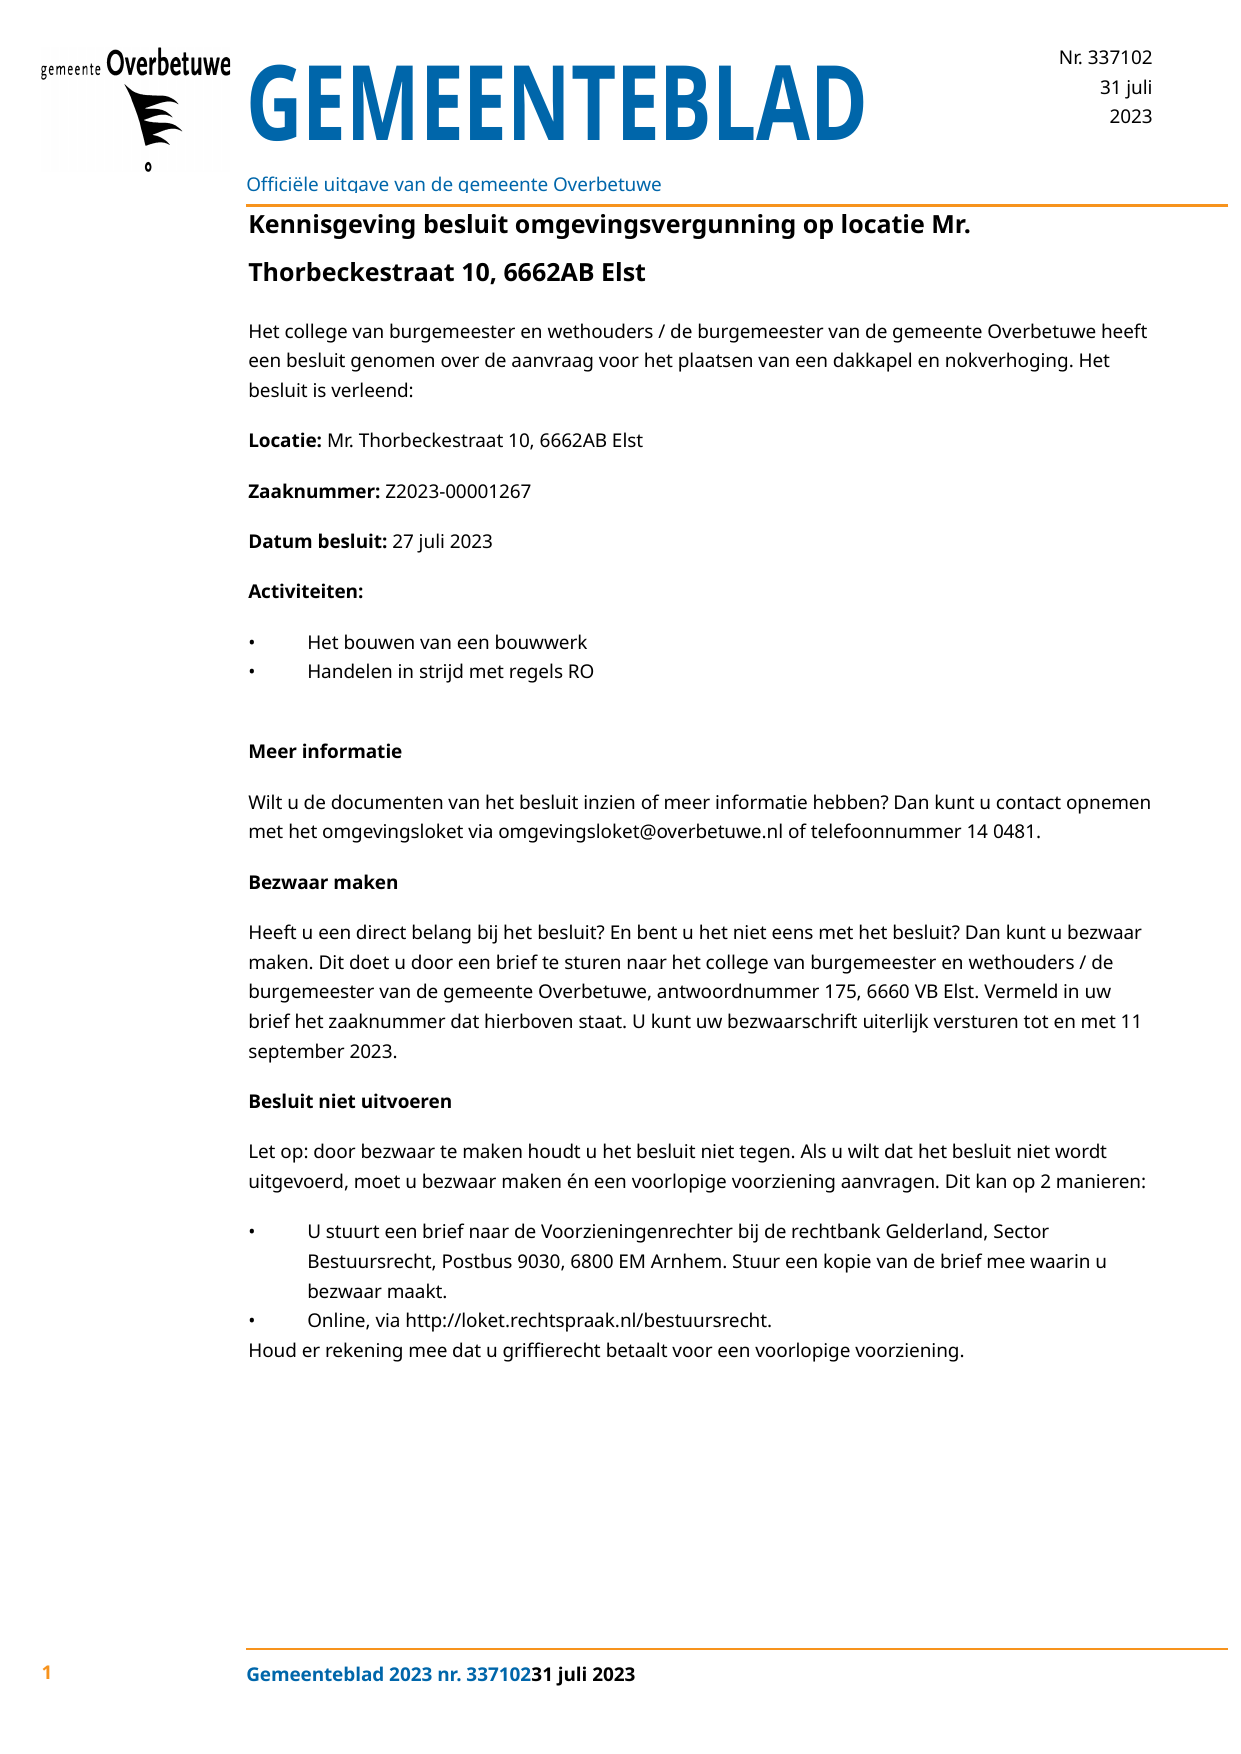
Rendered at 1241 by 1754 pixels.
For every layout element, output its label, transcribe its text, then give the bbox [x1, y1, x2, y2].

text Zaaknummer: Z2023-00001267 [248, 478, 1152, 504]
text Let op: door bezwaar te maken houdt u het besluit niet tegen. Als u wilt dat het besluit niet wordt uitgevoerd, moet u bezwaar maken én een voorlopige voorziening aanvragen. Dit kan op 2 manieren: [248, 1139, 1152, 1194]
text Meer informatie [248, 739, 1152, 764]
text Activiteiten: [248, 579, 1152, 604]
text Datum besluit: 27 juli 2023 [248, 528, 1152, 554]
text Kennisgeving besluit omgevingsvergunning op locatie Mr. Thorbeckestraat 10, 6662AB Elst [248, 207, 1152, 288]
text Heeft u een direct belang bij het besluit? En bent u het niet eens met het besluit? Dan kunt u bezwaar maken. Dit doet u door een brief te sturen naar het college van burgemeester en wethouders / de burgemeester van de gemeente Overbetuwe, antwoordnummer 175, 6660 VB Elst. Vermeld in uw brief het zaaknummer dat hierboven staat. U kunt uw bezwaarschrift uiterlijk versturen tot en met 11 september 2023. [248, 919, 1152, 1064]
text Bezwaar maken [248, 869, 1152, 895]
text Locatie: Mr. Thorbeckestraat 10, 6662AB Elst [248, 427, 1152, 453]
text Het college van burgemeester en wethouders / de burgemeester van de gemeente Overbetuwe heeft een besluit genomen over de aanvraag voor het plaatsen van een dakkapel en nokverhoging. Het besluit is verleend: [248, 318, 1152, 403]
list U stuurt een brief naar de Voorzieningenrechter bij de rechtbank Gelderland, Sector Bestuursrecht, Postbus 9030, 6800 EM Arnhem. Stuur een kopie van de brief mee waarin u bezwaar maakt. [248, 1219, 1152, 1304]
list Handelen in strijd met regels RO [248, 659, 1152, 684]
text Wilt u de documenten van het besluit inzien of meer informatie hebben? Dan kunt u contact opnemen met het omgevingsloket via omgevingsloket@overbetuwe.nl of telefoonnummer 14 0481. [248, 789, 1152, 844]
list Het bouwen van een bouwwerk [248, 629, 1152, 655]
picture [41, 47, 231, 172]
text Houd er rekening mee dat u griffierecht betaalt voor een voorlopige voorziening. [248, 1337, 1152, 1363]
text Besluit niet uitvoeren [248, 1088, 1152, 1114]
list Online, via http://loket.rechtspraak.nl/bestuursrecht. [248, 1307, 1152, 1333]
